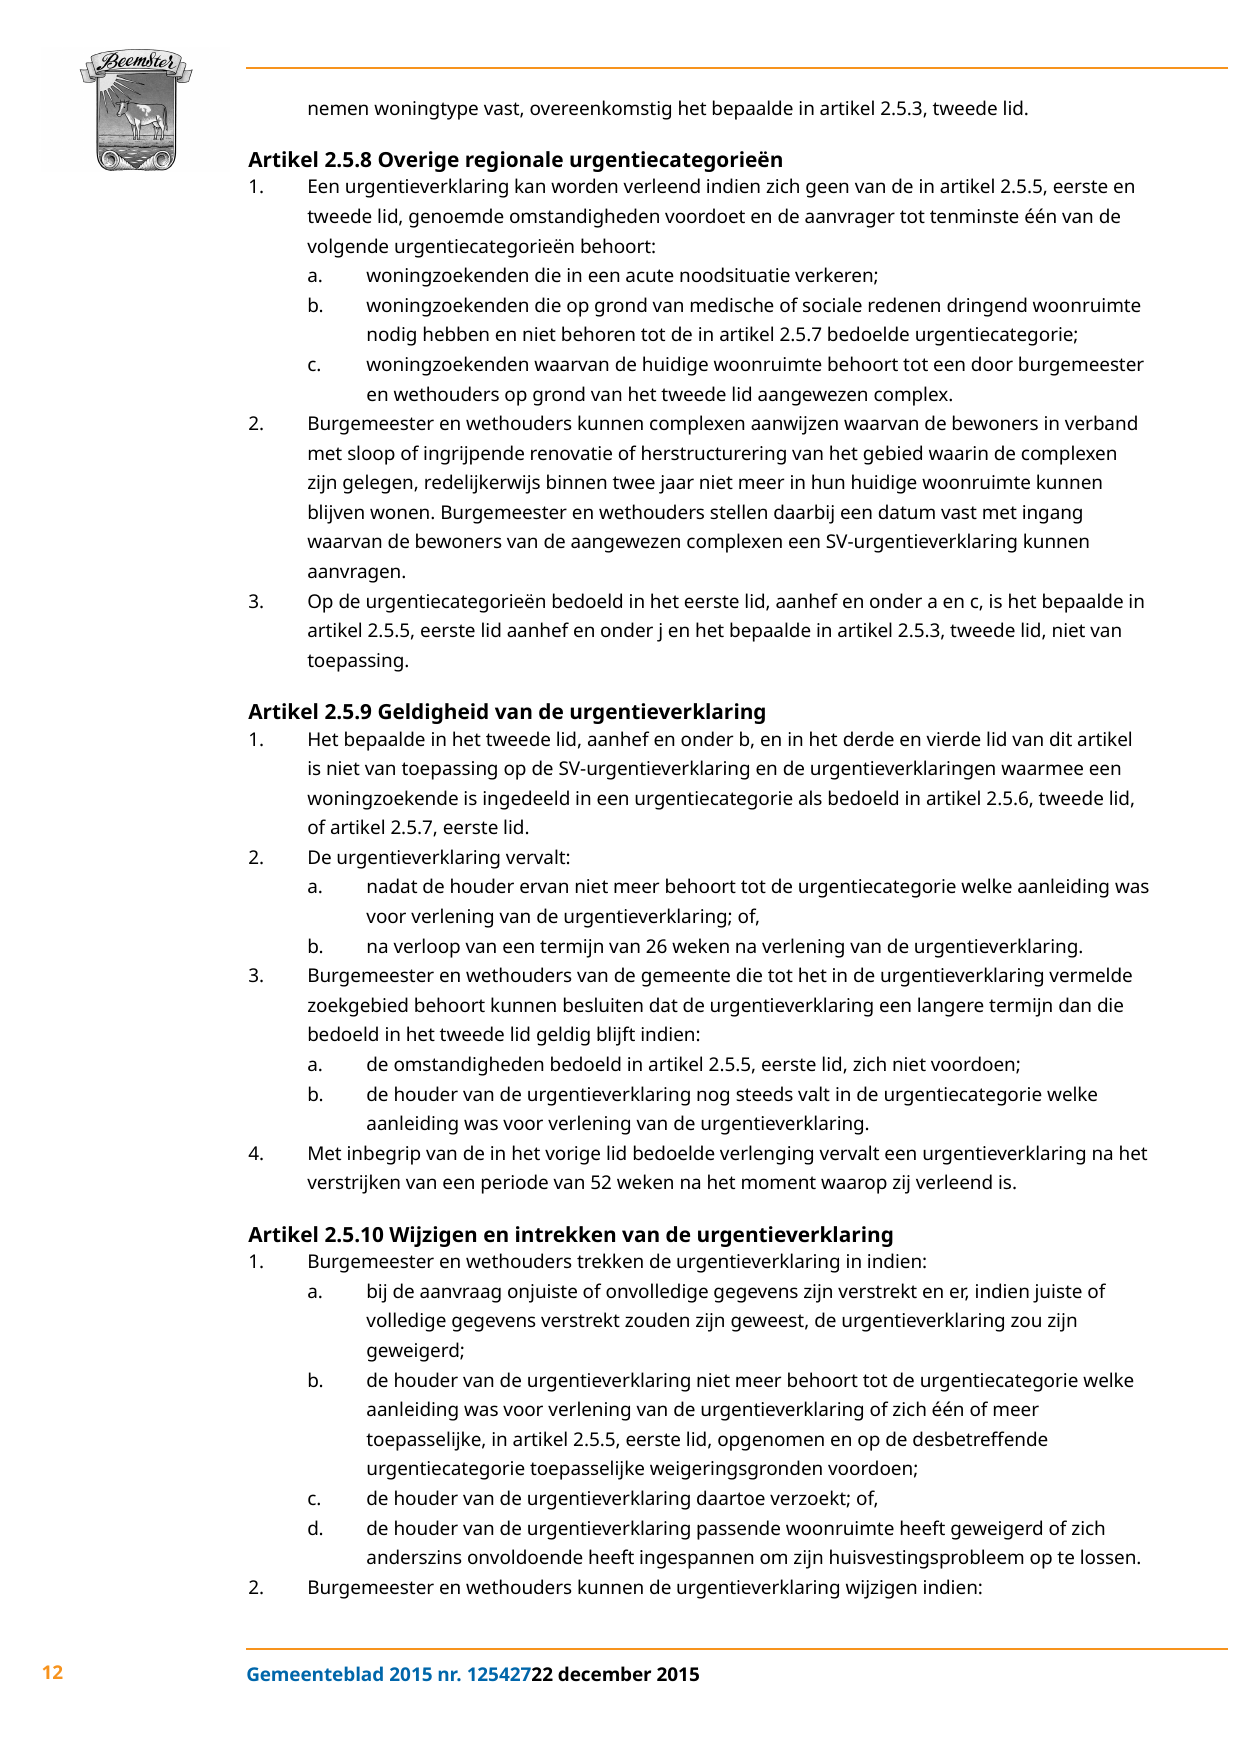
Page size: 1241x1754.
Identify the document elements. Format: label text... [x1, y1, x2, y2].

list nadat de houder ervan niet meer behoort tot de urgentiecategorie welke aanleiding was voor verlening van de urgentieverklaring; of, [307, 874, 1152, 929]
list Burgemeester en wethouders kunnen complexen aanwijzen waarvan de bewoners in verband met sloop of ingrijpende renovatie of herstructurering van het gebied waarin de complexen zijn gelegen, redelijkerwijs binnen twee jaar niet meer in hun huidige woonruimte kunnen blijven wonen. Burgemeester en wethouders stellen daarbij een datum vast met ingang waarvan de bewoners van de aangewezen complexen een SV-urgentieverklaring kunnen aanvragen. [248, 410, 1152, 584]
text Artikel 2.5.8 Overige regionale urgentiecategorieën [248, 145, 1152, 174]
list de houder van de urgentieverklaring daartoe verzoekt; of, [307, 1485, 1152, 1511]
list Met inbegrip van de in het vorige lid bedoelde verlenging vervalt een urgentieverklaring na het verstrijken van een periode van 52 weken na het moment waarop zij verleend is. [248, 1140, 1152, 1195]
list Burgemeester en wethouders van de gemeente die tot het in de urgentieverklaring vermelde zoekgebied behoort kunnen besluiten dat de urgentieverklaring een langere termijn dan die bedoeld in het tweede lid geldig blijft indien: [248, 962, 1152, 1047]
list Op de urgentiecategorieën bedoeld in het eerste lid, aanhef en onder a en c, is het bepaalde in artikel 2.5.5, eerste lid aanhef en onder j en het bepaalde in artikel 2.5.3, tweede lid, niet van toepassing. [248, 588, 1152, 673]
list woningzoekenden die op grond van medische of sociale redenen dringend woonruimte nodig hebben en niet behoren tot de in artikel 2.5.7 bedoelde urgentiecategorie; [307, 292, 1152, 347]
list de houder van de urgentieverklaring nog steeds valt in de urgentiecategorie welke aanleiding was voor verlening van de urgentieverklaring. [307, 1081, 1152, 1136]
text Artikel 2.5.10 Wijzigen en intrekken van de urgentieverklaring [248, 1220, 1152, 1248]
list de omstandigheden bedoeld in artikel 2.5.5, eerste lid, zich niet voordoen; [307, 1051, 1152, 1077]
picture [41, 47, 231, 172]
text Artikel 2.5.9 Geldigheid van de urgentieverklaring [248, 697, 1152, 726]
list Burgemeester en wethouders trekken de urgentieverklaring in indien: [248, 1248, 1152, 1274]
list bij de aanvraag onjuiste of onvolledige gegevens zijn verstrekt en er, indien juiste of volledige gegevens verstrekt zouden zijn geweest, de urgentieverklaring zou zijn geweigerd; [307, 1278, 1152, 1363]
list nemen woningtype vast, overeenkomstig het bepaalde in artikel 2.5.3, tweede lid. [248, 95, 1152, 121]
list woningzoekenden die in een acute noodsituatie verkeren; [307, 262, 1152, 288]
list Een urgentieverklaring kan worden verleend indien zich geen van de in artikel 2.5.5, eerste en tweede lid, genoemde omstandigheden voordoet en de aanvrager tot tenminste één van de volgende urgentiecategorieën behoort: [248, 174, 1152, 258]
list de houder van de urgentieverklaring passende woonruimte heeft geweigerd of zich anderszins onvoldoende heeft ingespannen om zijn huisvestingsprobleem op te lossen. [307, 1515, 1152, 1570]
list woningzoekenden waarvan de huidige woonruimte behoort tot een door burgemeester en wethouders op grond van het tweede lid aangewezen complex. [307, 351, 1152, 406]
list Het bepaalde in het tweede lid, aanhef en onder b, en in het derde en vierde lid van dit artikel is niet van toepassing op de SV-urgentieverklaring en de urgentieverklaringen waarmee een woningzoekende is ingedeeld in een urgentiecategorie als bedoeld in artikel 2.5.6, tweede lid, of artikel 2.5.7, eerste lid. [248, 726, 1152, 840]
list De urgentieverklaring vervalt: [248, 844, 1152, 870]
list na verloop van een termijn van 26 weken na verlening van de urgentieverklaring. [307, 933, 1152, 959]
list Burgemeester en wethouders kunnen de urgentieverklaring wijzigen indien: [248, 1574, 1152, 1599]
list de houder van de urgentieverklaring niet meer behoort tot de urgentiecategorie welke aanleiding was voor verlening van de urgentieverklaring of zich één of meer toepasselijke, in artikel 2.5.5, eerste lid, opgenomen en op de desbetreffende urgentiecategorie toepasselijke weigeringsgronden voordoen; [307, 1367, 1152, 1481]
